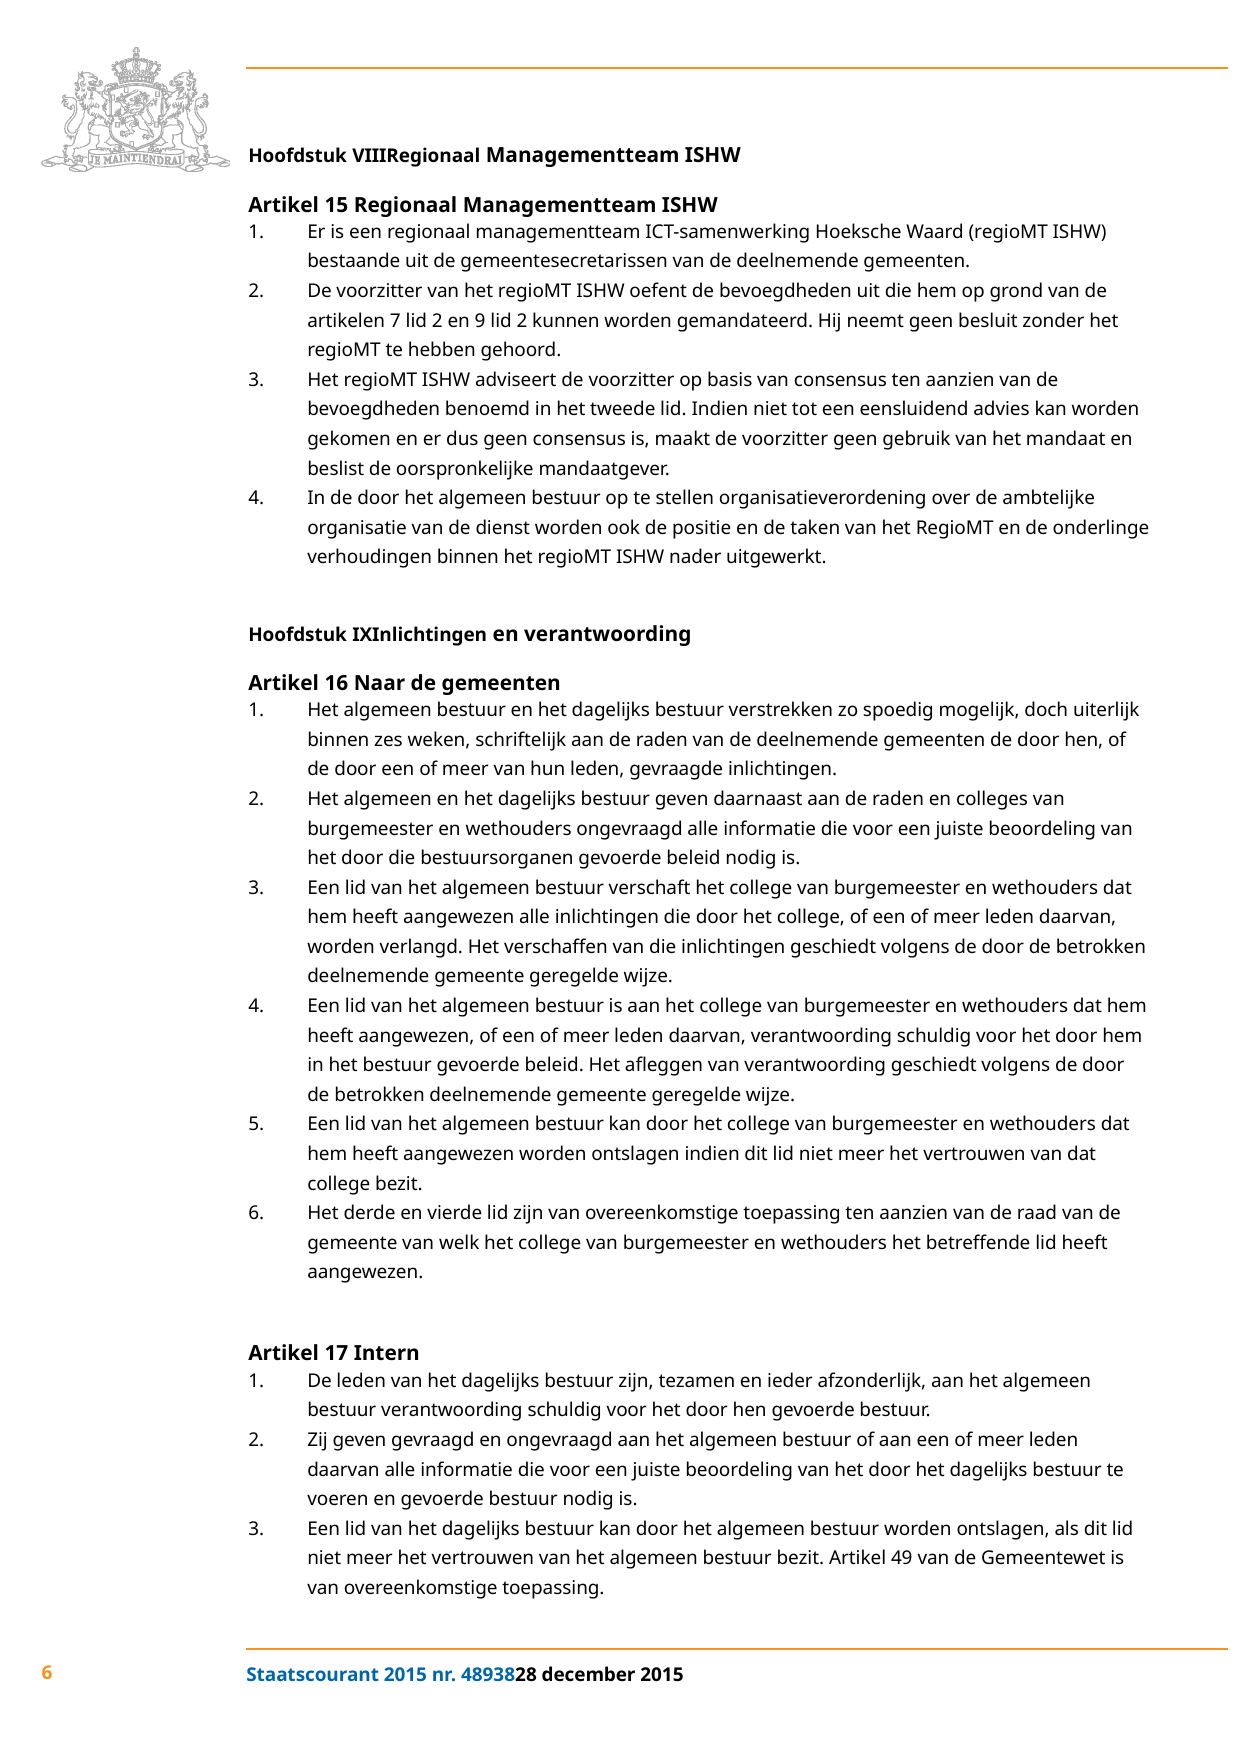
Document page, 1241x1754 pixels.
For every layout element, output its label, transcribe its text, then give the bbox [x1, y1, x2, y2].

list De voorzitter van het regioMT ISHW oefent de bevoegdheden uit die hem op grond van de artikelen 7 lid 2 en 9 lid 2 kunnen worden gemandateerd. Hij neemt geen besluit zonder het regioMT te hebben gehoord. [248, 277, 1152, 362]
list Er is een regionaal managementteam ICT-samenwerking Hoeksche Waard (regioMT ISHW) bestaande uit de gemeentesecretarissen van de deelnemende gemeenten. [248, 218, 1152, 273]
text Artikel 16 Naar de gemeenten [248, 668, 1152, 696]
text Artikel 15 Regionaal Managementteam ISHW [248, 190, 1152, 218]
list De leden van het dagelijks bestuur zijn, tezamen en ieder afzonderlijk, aan het algemeen bestuur verantwoording schuldig voor het door hen gevoerde bestuur. [248, 1367, 1152, 1422]
picture [41, 47, 231, 172]
list Een lid van het algemeen bestuur is aan het college van burgemeester en wethouders dat hem heeft aangewezen, of een of meer leden daarvan, verantwoording schuldig voor het door hem in het bestuur gevoerde beleid. Het afleggen van verantwoording geschiedt volgens de door de betrokken deelnemende gemeente geregelde wijze. [248, 992, 1152, 1107]
list Een lid van het dagelijks bestuur kan door het algemeen bestuur worden ontslagen, als dit lid niet meer het vertrouwen van het algemeen bestuur bezit. Artikel 49 van de Gemeentewet is van overeenkomstige toepassing. [248, 1515, 1152, 1600]
list Het regioMT ISHW adviseert de voorzitter op basis van consensus ten aanzien van de bevoegdheden benoemd in het tweede lid. Indien niet tot een eensluidend advies kan worden gekomen en er dus geen consensus is, maakt de voorzitter geen gebruik van het mandaat en beslist de oorspronkelijke mandaatgever. [248, 366, 1152, 481]
text Hoofdstuk VIIIRegionaal Managementteam ISHW [248, 140, 1152, 169]
text Hoofdstuk IXInlichtingen en verantwoording [248, 619, 1152, 647]
list Een lid van het algemeen bestuur verschaft het college van burgemeester en wethouders dat hem heeft aangewezen alle inlichtingen die door het college, of een of meer leden daarvan, worden verlangd. Het verschaffen van die inlichtingen geschiedt volgens de door de betrokken deelnemende gemeente geregelde wijze. [248, 874, 1152, 988]
list Zij geven gevraagd en ongevraagd aan het algemeen bestuur of aan een of meer leden daarvan alle informatie die voor een juiste beoordeling van het door het dagelijks bestuur te voeren en gevoerde bestuur nodig is. [248, 1426, 1152, 1511]
list Een lid van het algemeen bestuur kan door het college van burgemeester en wethouders dat hem heeft aangewezen worden ontslagen indien dit lid niet meer het vertrouwen van dat college bezit. [248, 1111, 1152, 1196]
list In de door het algemeen bestuur op te stellen organisatieverordening over de ambtelijke organisatie van de dienst worden ook de positie en de taken van het RegioMT en de onderlinge verhoudingen binnen het regioMT ISHW nader uitgewerkt. [248, 484, 1152, 569]
list Het derde en vierde lid zijn van overeenkomstige toepassing ten aanzien van de raad van de gemeente van welk het college van burgemeester en wethouders het betreffende lid heeft aangewezen. [248, 1199, 1152, 1284]
text Artikel 17 Intern [248, 1338, 1152, 1367]
list Het algemeen bestuur en het dagelijks bestuur verstrekken zo spoedig mogelijk, doch uiterlijk binnen zes weken, schriftelijk aan de raden van de deelnemende gemeenten de door hen, of de door een of meer van hun leden, gevraagde inlichtingen. [248, 696, 1152, 781]
list Het algemeen en het dagelijks bestuur geven daarnaast aan de raden en colleges van burgemeester en wethouders ongevraagd alle informatie die voor een juiste beoordeling van het door die bestuursorganen gevoerde beleid nodig is. [248, 785, 1152, 870]
